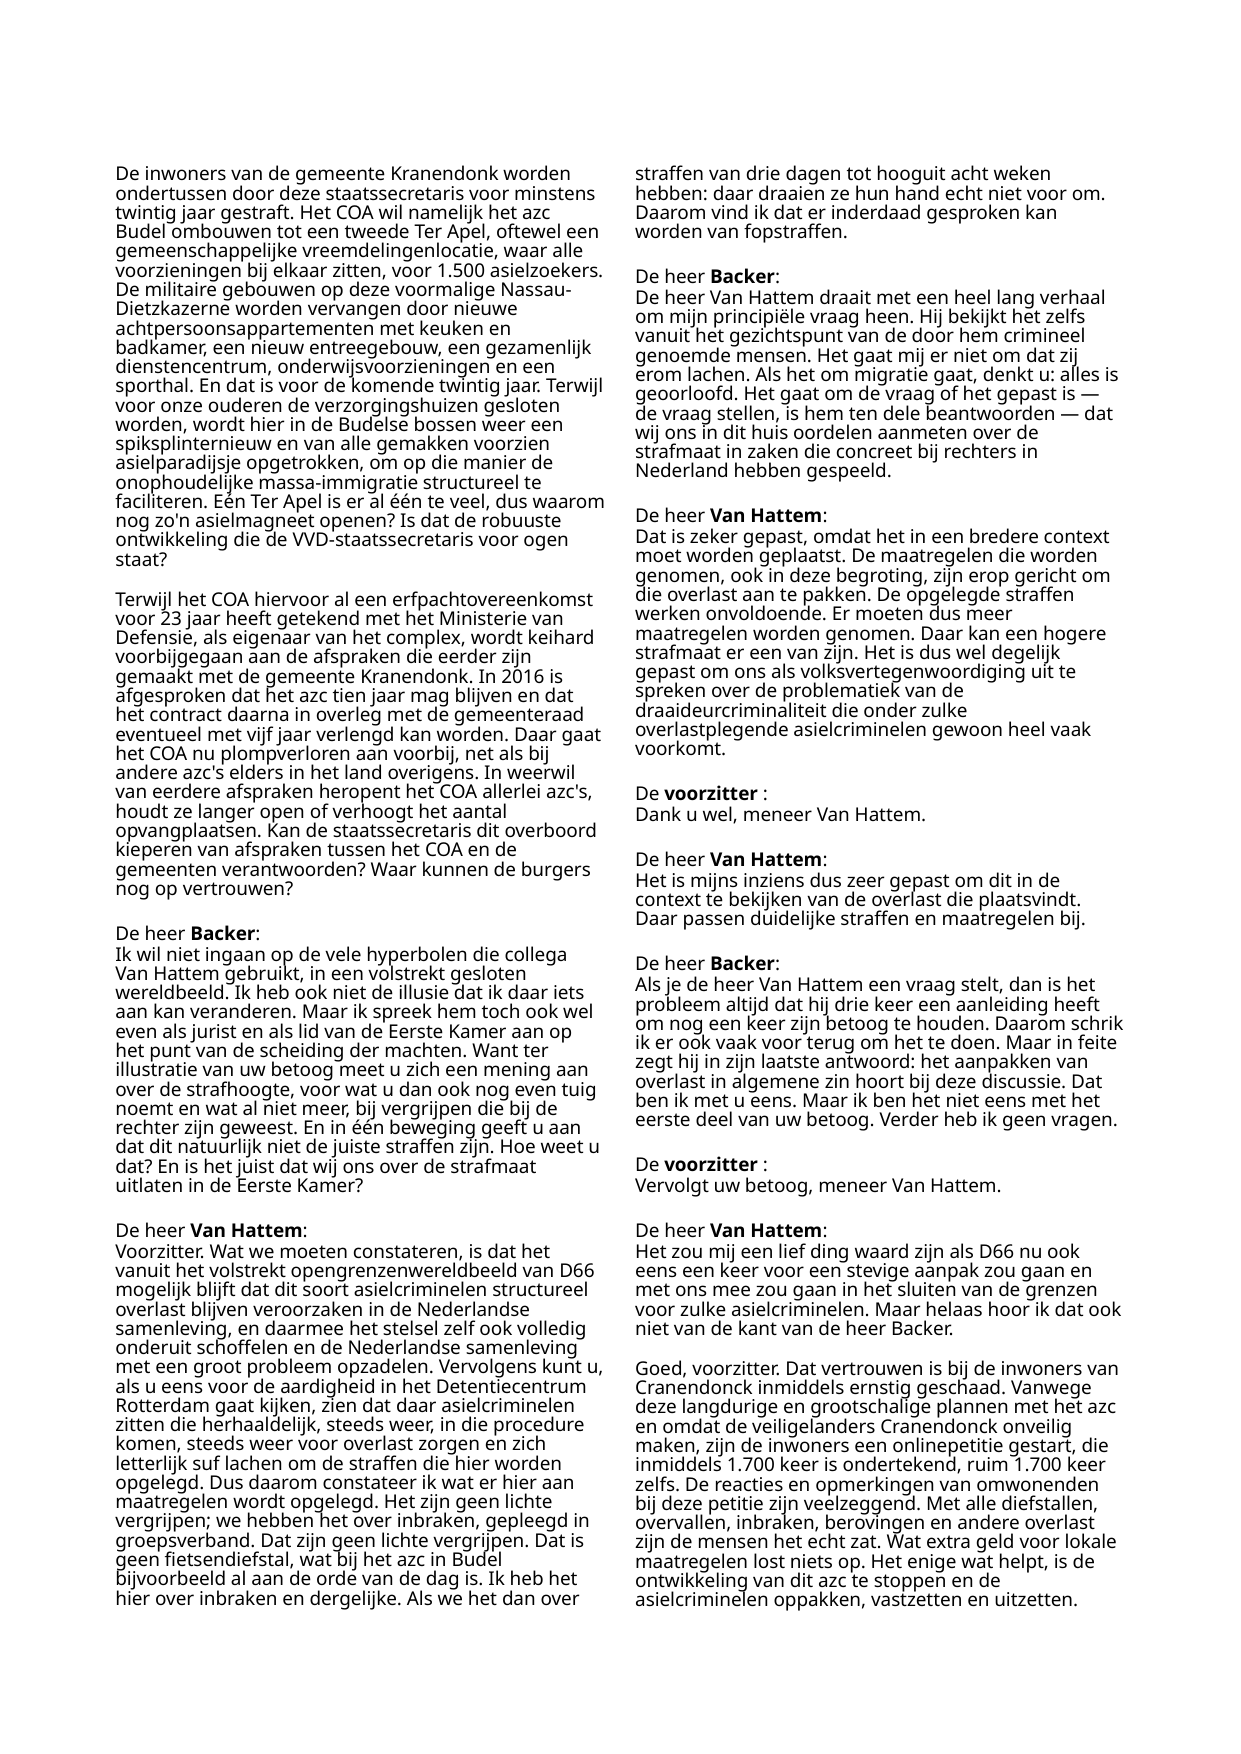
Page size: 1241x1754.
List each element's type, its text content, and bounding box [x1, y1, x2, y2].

text De heer Van Hattem: [635, 502, 1125, 528]
text De heer Van Hattem: [635, 846, 1125, 872]
text Terwijl het COA hiervoor al een erfpachtovereenkomst voor 23 jaar heeft getekend met het Ministerie van Defensie, als eigenaar van het complex, wordt keihard voorbijgegaan aan de afspraken die eerder zijn gemaakt met de gemeente Kranendonk. In 2016 is afgesproken dat het azc tien jaar mag blijven en dat het contract daarna in overleg met de gemeenteraad eventueel met vijf jaar verlengd kan worden. Daar gaat het COA nu plompverloren aan voorbij, net als bij andere azc's elders in het land overigens. In weerwil van eerdere afspraken heropent het COA allerlei azc's, houdt ze langer open of verhoogt het aantal opvangplaatsen. Kan de staatssecretaris dit overboord kieperen van afspraken tussen het COA en de gemeenten verantwoorden? Waar kunnen de burgers nog op vertrouwen? [115, 591, 605, 899]
text De heer Van Hattem: [635, 1217, 1125, 1243]
text Dank u wel, meneer Van Hattem. [635, 806, 1125, 825]
text Voorzitter. Wat we moeten constateren, is dat het vanuit het volstrekt opengrenzenwereldbeeld van D66 mogelijk blijft dat dit soort asielcriminelen structureel overlast blijven veroorzaken in de Nederlandse samenleving, en daarmee het stelsel zelf ook volledig onderuit schoffelen en de Nederlandse samenleving met een groot probleem opzadelen. Vervolgens kunt u, als u eens voor de aardigheid in het Detentiecentrum Rotterdam gaat kijken, zien dat daar asielcriminelen zitten die herhaaldelijk, steeds weer, in die procedure komen, steeds weer voor overlast zorgen en zich letterlijk suf lachen om de straffen die hier worden opgelegd. Dus daarom constateer ik wat er hier aan maatregelen wordt opgelegd. Het zijn geen lichte vergrijpen; we hebben het over inbraken, gepleegd in groepsverband. Dat zijn geen lichte vergrijpen. Dat is geen fietsendiefstal, wat bij het azc in Budel bijvoorbeeld al aan de orde van de dag is. Ik heb het hier over inbraken en dergelijke. Als we het dan over [115, 1243, 605, 1609]
text Vervolgt uw betoog, meneer Van Hattem. [635, 1177, 1125, 1196]
text De heer Backer: [635, 951, 1125, 976]
text De heer Van Hattem draait met een heel lang verhaal om mijn principiële vraag heen. Hij bekijkt het zelfs vanuit het gezichtspunt van de door hem crimineel genoemde mensen. Het gaat mij er niet om dat zij erom lachen. Als het om migratie gaat, denkt u: alles is geoorloofd. Het gaat om de vraag of het gepast is — de vraag stellen, is hem ten dele beantwoorden — dat wij ons in dit huis oordelen aanmeten over de strafmaat in zaken die concreet bij rechters in Nederland hebben gespeeld. [635, 289, 1125, 482]
text De heer Backer: [115, 920, 605, 946]
text De voorzitter : [635, 1151, 1125, 1177]
text Het zou mij een lief ding waard zijn als D66 nu ook eens een keer voor een stevige aanpak zou gaan en met ons mee zou gaan in het sluiten van de grenzen voor zulke asielcriminelen. Maar helaas hoor ik dat ook niet van de kant van de heer Backer. [635, 1243, 1125, 1339]
text De heer Van Hattem: [115, 1217, 605, 1243]
text Goed, voorzitter. Dat vertrouwen is bij de inwoners van Cranendonck inmiddels ernstig geschaad. Vanwege deze langdurige en grootschalige plannen met het azc en omdat de veiligelanders Cranendonck onveilig maken, zijn de inwoners een onlinepetitie gestart, die inmiddels 1.700 keer is ondertekend, ruim 1.700 keer zelfs. De reacties en opmerkingen van omwonenden bij deze petitie zijn veelzeggend. Met alle diefstallen, overvallen, inbraken, berovingen en andere overlast zijn de mensen het echt zat. Wat extra geld voor lokale maatregelen lost niets op. Het enige wat helpt, is de ontwikkeling van dit azc te stoppen en de asielcriminelen oppakken, vastzetten en uitzetten. [635, 1360, 1125, 1610]
text Ik wil niet ingaan op de vele hyperbolen die collega Van Hattem gebruikt, in een volstrekt gesloten wereldbeeld. Ik heb ook niet de illusie dat ik daar iets aan kan veranderen. Maar ik spreek hem toch ook wel even als jurist en als lid van de Eerste Kamer aan op het punt van de scheiding der machten. Want ter illustratie van uw betoog meet u zich een mening aan over de strafhoogte, voor wat u dan ook nog even tuig noemt en wat al niet meer, bij vergrijpen die bij de rechter zijn geweest. En in één beweging geeft u aan dat dit natuurlijk niet de juiste straffen zijn. Hoe weet u dat? En is het juist dat wij ons over de strafmaat uitlaten in de Eerste Kamer? [115, 946, 605, 1196]
text De heer Backer: [635, 263, 1125, 289]
text Het is mijns inziens dus zeer gepast om dit in de context te bekijken van de overlast die plaatsvindt. Daar passen duidelijke straffen en maatregelen bij. [635, 872, 1125, 930]
text De inwoners van de gemeente Kranendonk worden ondertussen door deze staatssecretaris voor minstens twintig jaar gestraft. Het COA wil namelijk het azc Budel ombouwen tot een tweede Ter Apel, oftewel een gemeenschappelijke vreemdelingenlocatie, waar alle voorzieningen bij elkaar zitten, voor 1.500 asielzoekers. De militaire gebouwen op deze voormalige Nassau-Dietzkazerne worden vervangen door nieuwe achtpersoonsappartementen met keuken en badkamer, een nieuw entreegebouw, een gezamenlijk dienstencentrum, onderwijsvoorzieningen en een sporthal. En dat is voor de komende twintig jaar. Terwijl voor onze ouderen de verzorgingshuizen gesloten worden, wordt hier in de Budelse bossen weer een spiksplinternieuw en van alle gemakken voorzien asielparadijsje opgetrokken, om op die manier de onophoudelijke massa-immigratie structureel te faciliteren. Eén Ter Apel is er al één te veel, dus waarom nog zo'n asielmagneet openen? Is dat de robuuste ontwikkeling die de VVD-staatssecretaris voor ogen staat? [115, 165, 605, 570]
text Dat is zeker gepast, omdat het in een bredere context moet worden geplaatst. De maatregelen die worden genomen, ook in deze begroting, zijn erop gericht om die overlast aan te pakken. De opgelegde straffen werken onvoldoende. Er moeten dus meer maatregelen worden genomen. Daar kan een hogere strafmaat er een van zijn. Het is dus wel degelijk gepast om ons als volksvertegenwoordiging uit te spreken over de problematiek van de draaideurcriminaliteit die onder zulke overlastplegende asielcriminelen gewoon heel vaak voorkomt. [635, 528, 1125, 759]
text De voorzitter : [635, 780, 1125, 806]
text Als je de heer Van Hattem een vraag stelt, dan is het probleem altijd dat hij drie keer een aanleiding heeft om nog een keer zijn betoog te houden. Daarom schrik ik er ook vaak voor terug om het te doen. Maar in feite zegt hij in zijn laatste antwoord: het aanpakken van overlast in algemene zin hoort bij deze discussie. Dat ben ik met u eens. Maar ik ben het niet eens met het eerste deel van uw betoog. Verder heb ik geen vragen. [635, 976, 1125, 1130]
text straffen van drie dagen tot hooguit acht weken hebben: daar draaien ze hun hand echt niet voor om. Daarom vind ik dat er inderdaad gesproken kan worden van fopstraffen. [635, 165, 1125, 242]
